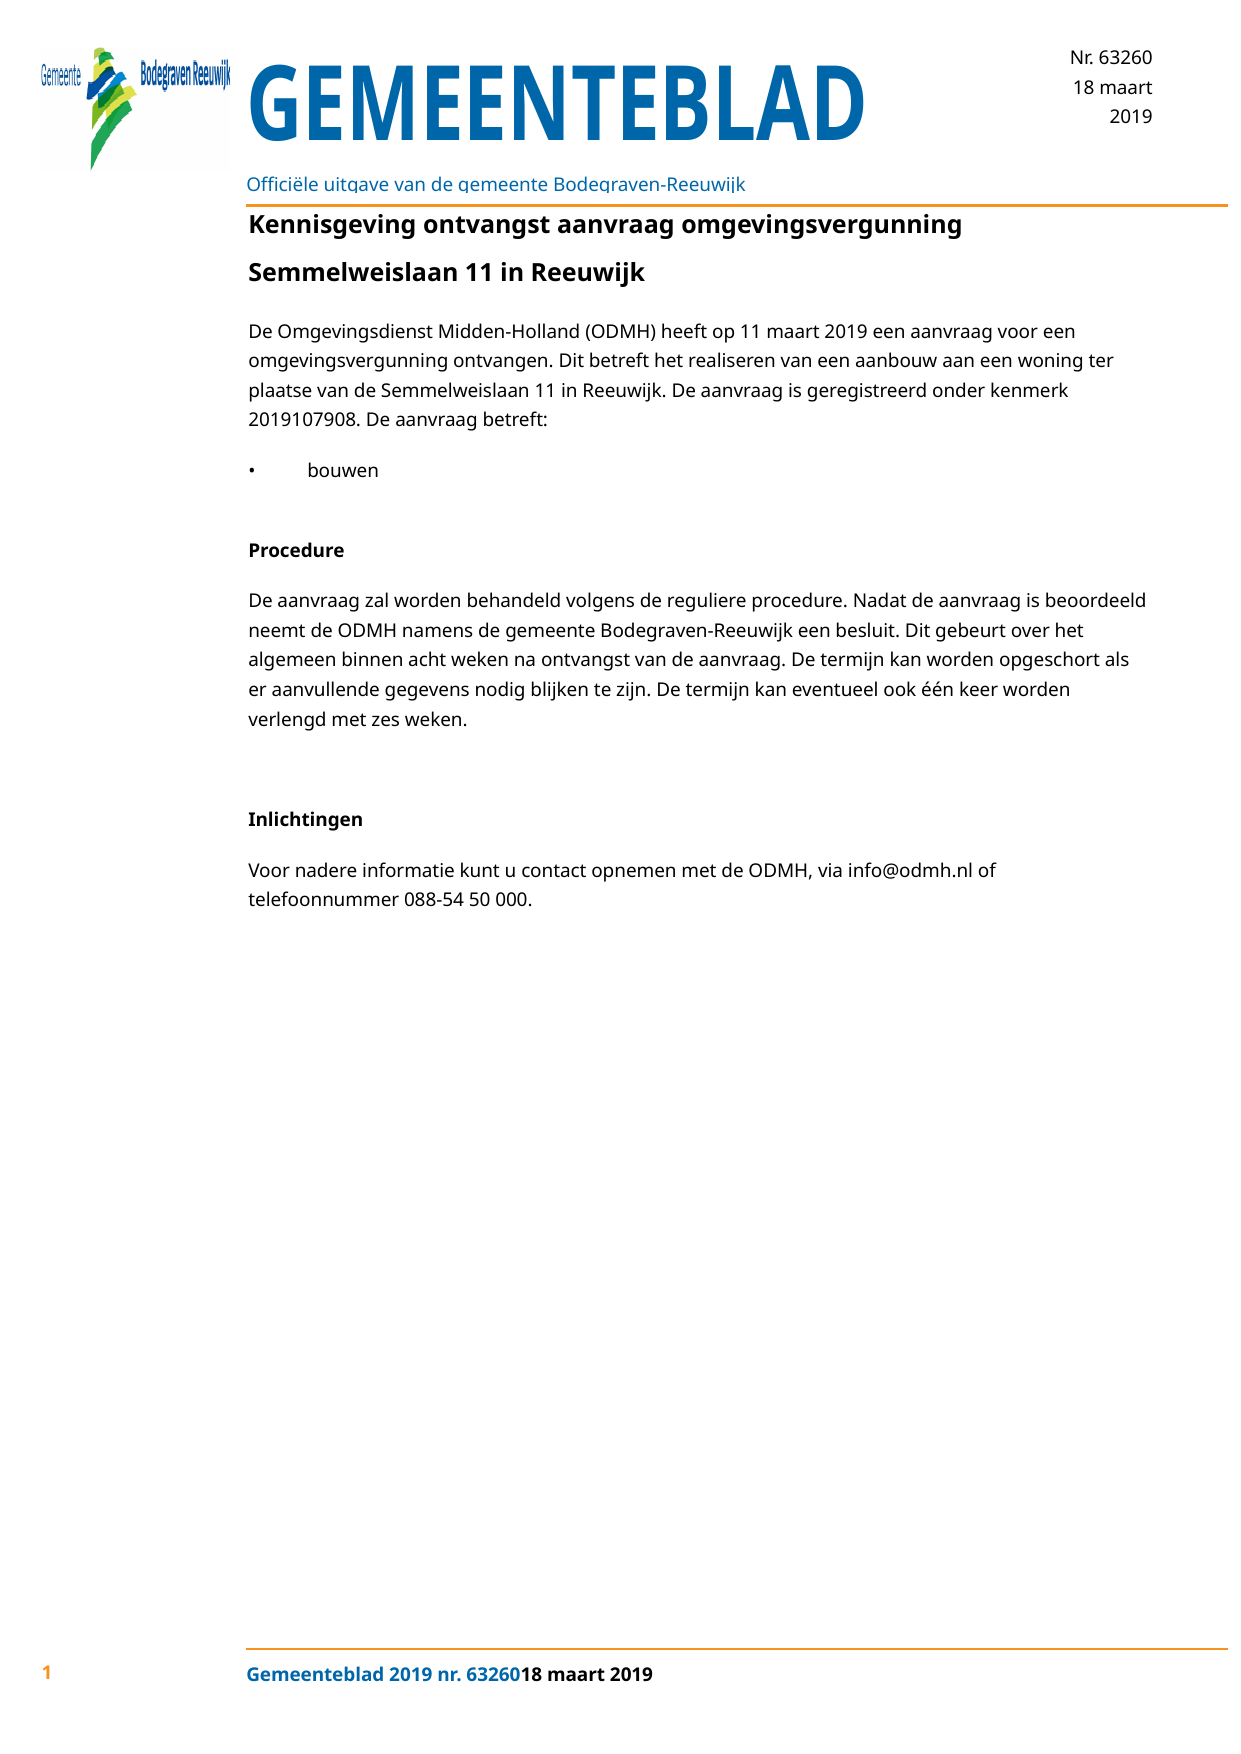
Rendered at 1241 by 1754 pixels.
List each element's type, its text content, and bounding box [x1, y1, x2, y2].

text De Omgevingsdienst Midden-Holland (ODMH) heeft op 11 maart 2019 een aanvraag voor een omgevingsvergunning ontvangen. Dit betreft het realiseren van een aanbouw aan een woning ter plaatse van de Semmelweislaan 11 in Reeuwijk. De aanvraag is geregistreerd onder kenmerk 2019107908. De aanvraag betreft: [248, 318, 1152, 432]
picture [41, 47, 231, 172]
list bouwen [248, 457, 1152, 483]
text Voor nadere informatie kunt u contact opnemen met de ODMH, via info@odmh.nl of telefoonnummer 088-54 50 000. [248, 857, 1152, 912]
text Kennisgeving ontvangst aanvraag omgevingsvergunning Semmelweislaan 11 in Reeuwijk [248, 207, 1152, 288]
text Inlichtingen [248, 807, 1152, 832]
text De aanvraag zal worden behandeld volgens de reguliere procedure. Nadat de aanvraag is beoordeeld neemt de ODMH namens de gemeente Bodegraven-Reeuwijk een besluit. Dit gebeurt over het algemeen binnen acht weken na ontvangst van de aanvraag. De termijn kan worden opgeschort als er aanvullende gegevens nodig blijken te zijn. De termijn kan eventueel ook één keer worden verlengd met zes weken. [248, 587, 1152, 732]
text Procedure [248, 537, 1152, 563]
